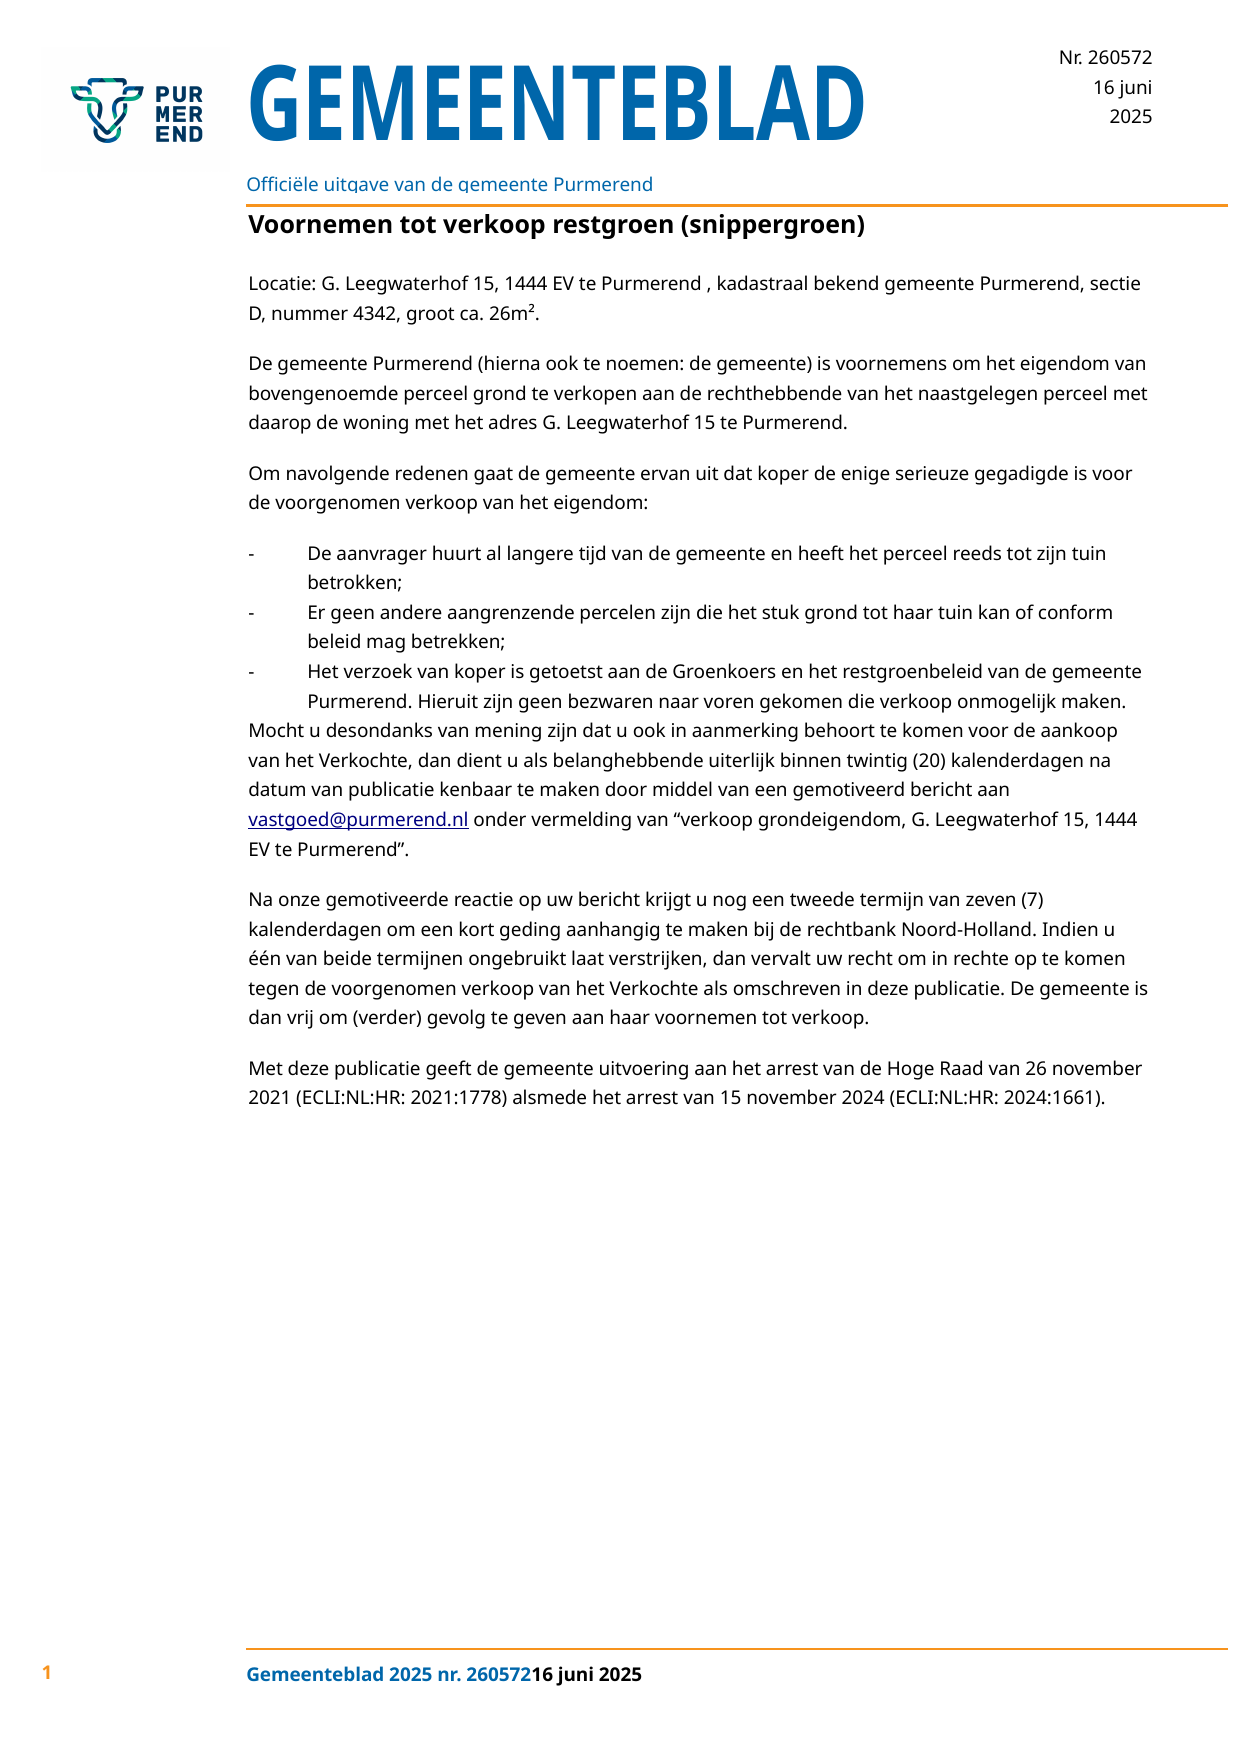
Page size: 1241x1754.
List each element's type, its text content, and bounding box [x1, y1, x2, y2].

text Locatie: G. Leegwaterhof 15, 1444 EV te Purmerend , kadastraal bekend gemeente Purmerend, sectie D, nummer 4342, groot ca. 26m². [248, 270, 1152, 326]
list De aanvrager huurt al langere tijd van de gemeente en heeft het perceel reeds tot zijn tuin betrokken; [248, 540, 1152, 595]
list Er geen andere aangrenzende percelen zijn die het stuk grond tot haar tuin kan of conform beleid mag betrekken; [248, 599, 1152, 654]
picture [41, 47, 231, 172]
text Met deze publicatie geeft de gemeente uitvoering aan het arrest van de Hoge Raad van 26 november 2021 (ECLI:NL:HR: 2021:1778) alsmede het arrest van 15 november 2024 (ECLI:NL:HR: 2024:1661). [248, 1055, 1152, 1110]
text Voornemen tot verkoop restgroen (snippergroen) [248, 207, 1152, 241]
text De gemeente Purmerend (hierna ook te noemen: de gemeente) is voornemens om het eigendom van bovengenoemde perceel grond te verkopen aan de rechthebbende van het naastgelegen perceel met daarop de woning met het adres G. Leegwaterhof 15 te Purmerend. [248, 350, 1152, 435]
text Mocht u desondanks van mening zijn dat u ook in aanmerking behoort te komen voor de aankoop van het Verkochte, dan dient u als belanghebbende uiterlijk binnen twintig (20) kalenderdagen na datum van publicatie kenbaar te maken door middel van een gemotiveerd bericht aan vastgoed@purmerend.nl onder vermelding van “verkoop grondeigendom, G. Leegwaterhof 15, 1444 EV te Purmerend”. [248, 717, 1152, 861]
text Na onze gemotiveerde reactie op uw bericht krijgt u nog een tweede termijn van zeven (7) kalenderdagen om een kort geding aanhangig te maken bij de rechtbank Noord-Holland. Indien u één van beide termijnen ongebruikt laat verstrijken, dan vervalt uw recht om in rechte op te komen tegen de voorgenomen verkoop van het Verkochte als omschreven in deze publicatie. De gemeente is dan vrij om (verder) gevolg te geven aan haar voornemen tot verkoop. [248, 886, 1152, 1030]
text Om navolgende redenen gaat de gemeente ervan uit dat koper de enige serieuze gegadigde is voor de voorgenomen verkoop van het eigendom: [248, 460, 1152, 515]
list Het verzoek van koper is getoetst aan de Groenkoers en het restgroenbeleid van de gemeente Purmerend. Hieruit zijn geen bezwaren naar voren gekomen die verkoop onmogelijk maken. [248, 658, 1152, 713]
